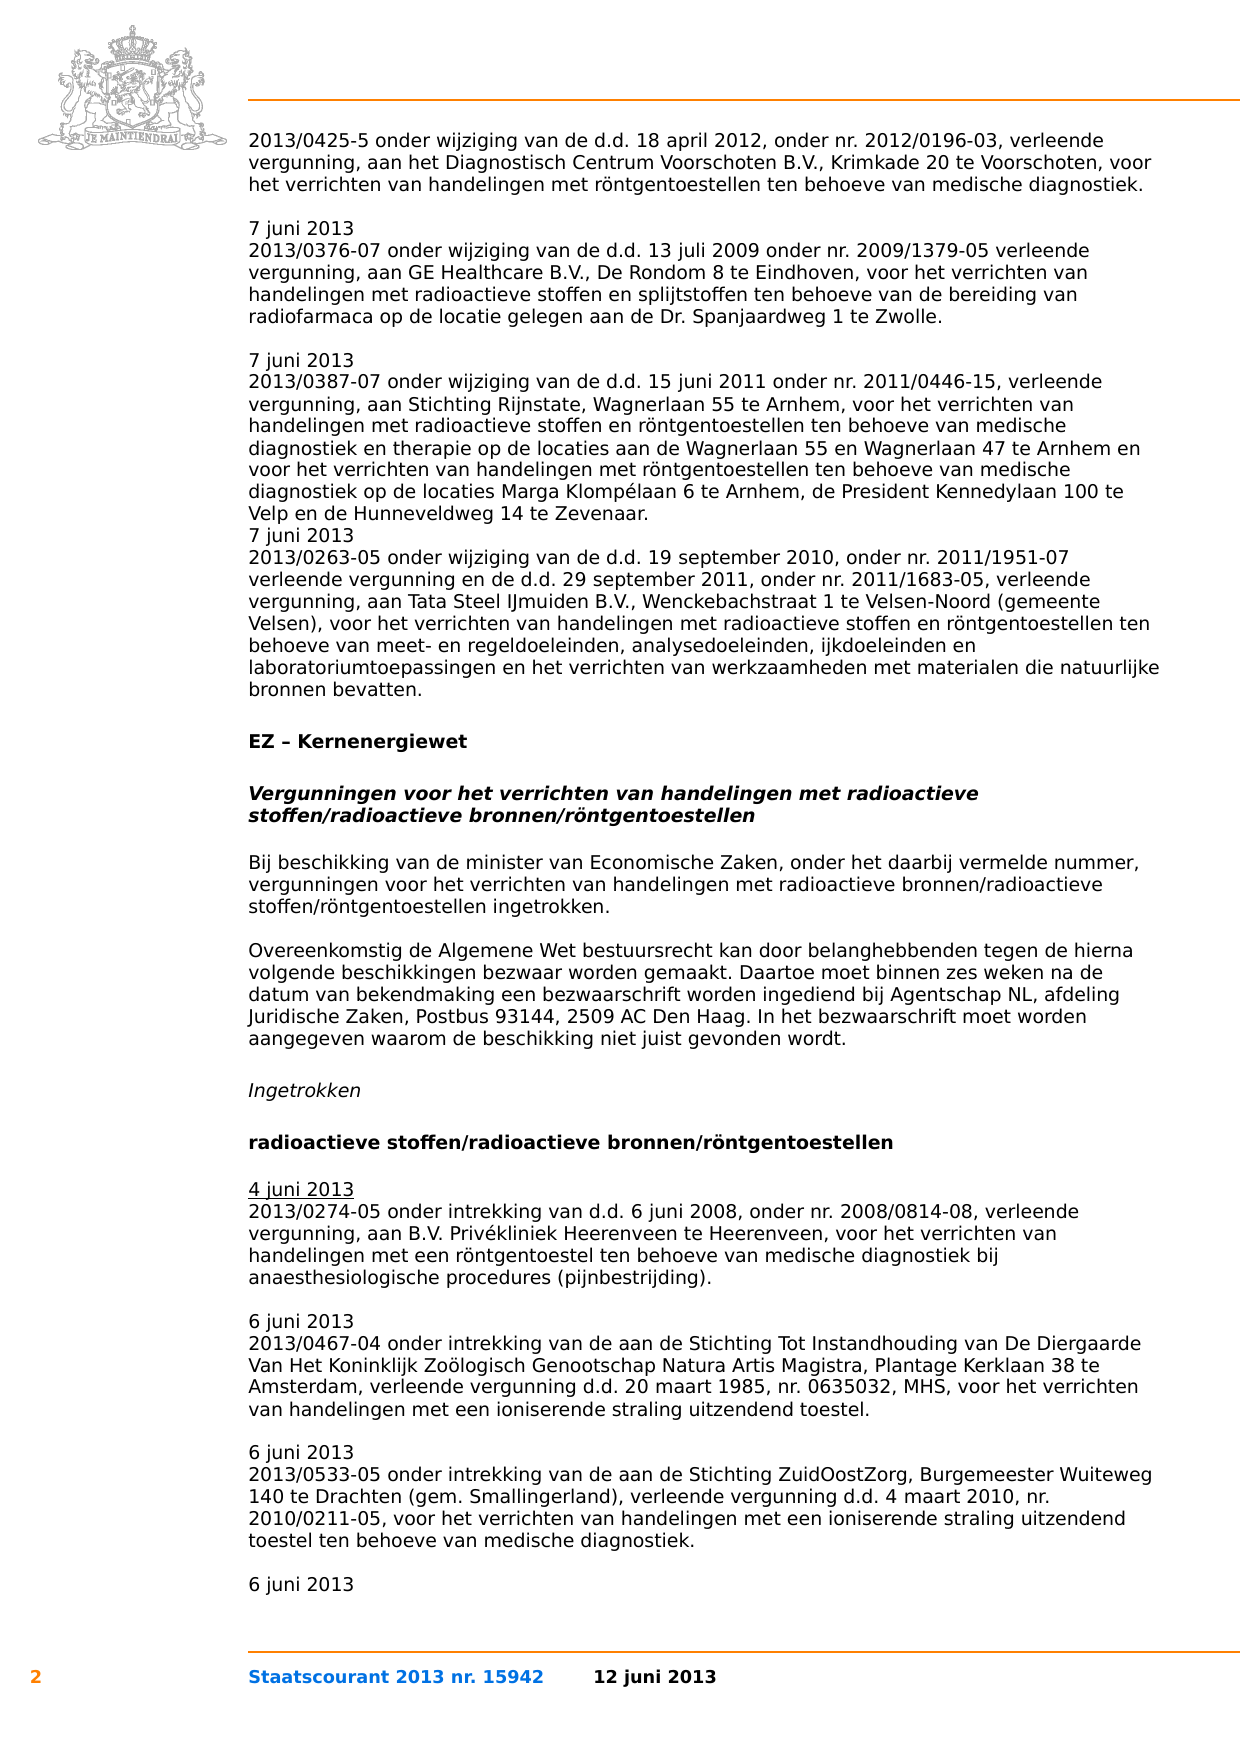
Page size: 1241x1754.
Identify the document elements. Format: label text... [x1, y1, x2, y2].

text 6 juni 2013 [248, 1442, 1163, 1464]
text 2013/0467-04 onder intrekking van de aan de Stichting Tot Instandhouding van De Diergaarde Van Het Koninklijk Zoölogisch Genootschap Natura Artis Magistra, Plantage Kerklaan 38 te Amsterdam, verleende vergunning d.d. 20 maart 1985, nr. 0635032, MHS, voor het verrichten van handelingen met een ioniserende straling uitzendend toestel. [248, 1332, 1163, 1420]
text 4 juni 2013 [248, 1179, 1163, 1201]
text Overeenkomstig de Algemene Wet bestuursrecht kan door belanghebbenden tegen de hierna volgende beschikkingen bezwaar worden gemaakt. Daartoe moet binnen zes weken na de datum van bekendmaking een bezwaarschrift worden ingediend bij Agentschap NL, afdeling Juridische Zaken, Postbus 93144, 2509 AC Den Haag. In het bezwaarschrift moet worden aangegeven waarom de beschikking niet juist gevonden wordt. [248, 940, 1163, 1050]
text 7 juni 2013 [248, 349, 1163, 371]
text 2013/0533-05 onder intrekking van de aan de Stichting ZuidOostZorg, Burgemeester Wuiteweg 140 te Drachten (gem. Smallingerland), verleende vergunning d.d. 4 maart 2010, nr. 2010/0211-05, voor het verrichten van handelingen met een ioniserende straling uitzendend toestel ten behoeve van medische diagnostiek. [248, 1464, 1163, 1552]
subtitle radioactieve stoffen/radioactieve bronnen/röntgentoestellen [248, 1132, 1163, 1154]
subtitle Ingetrokken [248, 1080, 1163, 1102]
text 2013/0387-07 onder wijziging van de d.d. 15 juni 2011 onder nr. 2011/0446-15, verleende vergunning, aan Stichting Rijnstate, Wagnerlaan 55 te Arnhem, voor het verrichten van handelingen met radioactieve stoffen en röntgentoestellen ten behoeve van medische diagnostiek en therapie op de locaties aan de Wagnerlaan 55 en Wagnerlaan 47 te Arnhem en voor het verrichten van handelingen met röntgentoestellen ten behoeve van medische diagnostiek op de locaties Marga Klompélaan 6 te Arnhem, de President Kennedylaan 100 te Velp en de Hunneveldweg 14 te Zevenaar. [248, 371, 1163, 525]
text 2013/0425-5 onder wijziging van de d.d. 18 april 2012, onder nr. 2012/0196-03, verleende vergunning, aan het Diagnostisch Centrum Voorschoten B.V., Krimkade 20 te Voorschoten, voor het verrichten van handelingen met röntgentoestellen ten behoeve van medische diagnostiek. [248, 130, 1163, 196]
text 2013/0274-05 onder intrekking van d.d. 6 juni 2008, onder nr. 2008/0814-08, verleende vergunning, aan B.V. Privékliniek Heerenveen te Heerenveen, voor het verrichten van handelingen met een röntgentoestel ten behoeve van medische diagnostiek bij anaesthesiologische procedures (pijnbestrijding). [248, 1201, 1163, 1289]
subtitle EZ – Kernenergiewet [248, 731, 1163, 753]
text Bij beschikking van de minister van Economische Zaken, onder het daarbij vermelde nummer, vergunningen voor het verrichten van handelingen met radioactieve bronnen/radioactieve stoffen/röntgentoestellen ingetrokken. [248, 852, 1163, 918]
text 2013/0376-07 onder wijziging van de d.d. 13 juli 2009 onder nr. 2009/1379-05 verleende vergunning, aan GE Healthcare B.V., De Rondom 8 te Eindhoven, voor het verrichten van handelingen met radioactieve stoffen en splijtstoffen ten behoeve van de bereiding van radiofarmaca op de locatie gelegen aan de Dr. Spanjaardweg 1 te Zwolle. [248, 240, 1163, 328]
picture [38, 25, 227, 150]
subtitle Vergunningen voor het verrichten van handelingen met radioactieve stoffen/radioactieve bronnen/röntgentoestellen [248, 783, 1163, 827]
text 6 juni 2013 [248, 1574, 1163, 1596]
text 7 juni 2013 [248, 218, 1163, 240]
text 7 juni 2013 [248, 525, 1163, 547]
text 2013/0263-05 onder wijziging van de d.d. 19 september 2010, onder nr. 2011/1951-07 verleende vergunning en de d.d. 29 september 2011, onder nr. 2011/1683-05, verleende vergunning, aan Tata Steel IJmuiden B.V., Wenckebachstraat 1 te Velsen‑Noord (gemeente Velsen), voor het verrichten van handelingen met radioactieve stoffen en röntgentoestellen ten behoeve van meet- en regeldoeleinden, analysedoeleinden, ijkdoeleinden en laboratoriumtoepassingen en het verrichten van werkzaamheden met materialen die natuurlijke bronnen bevatten. [248, 547, 1163, 701]
text 6 juni 2013 [248, 1311, 1163, 1332]
